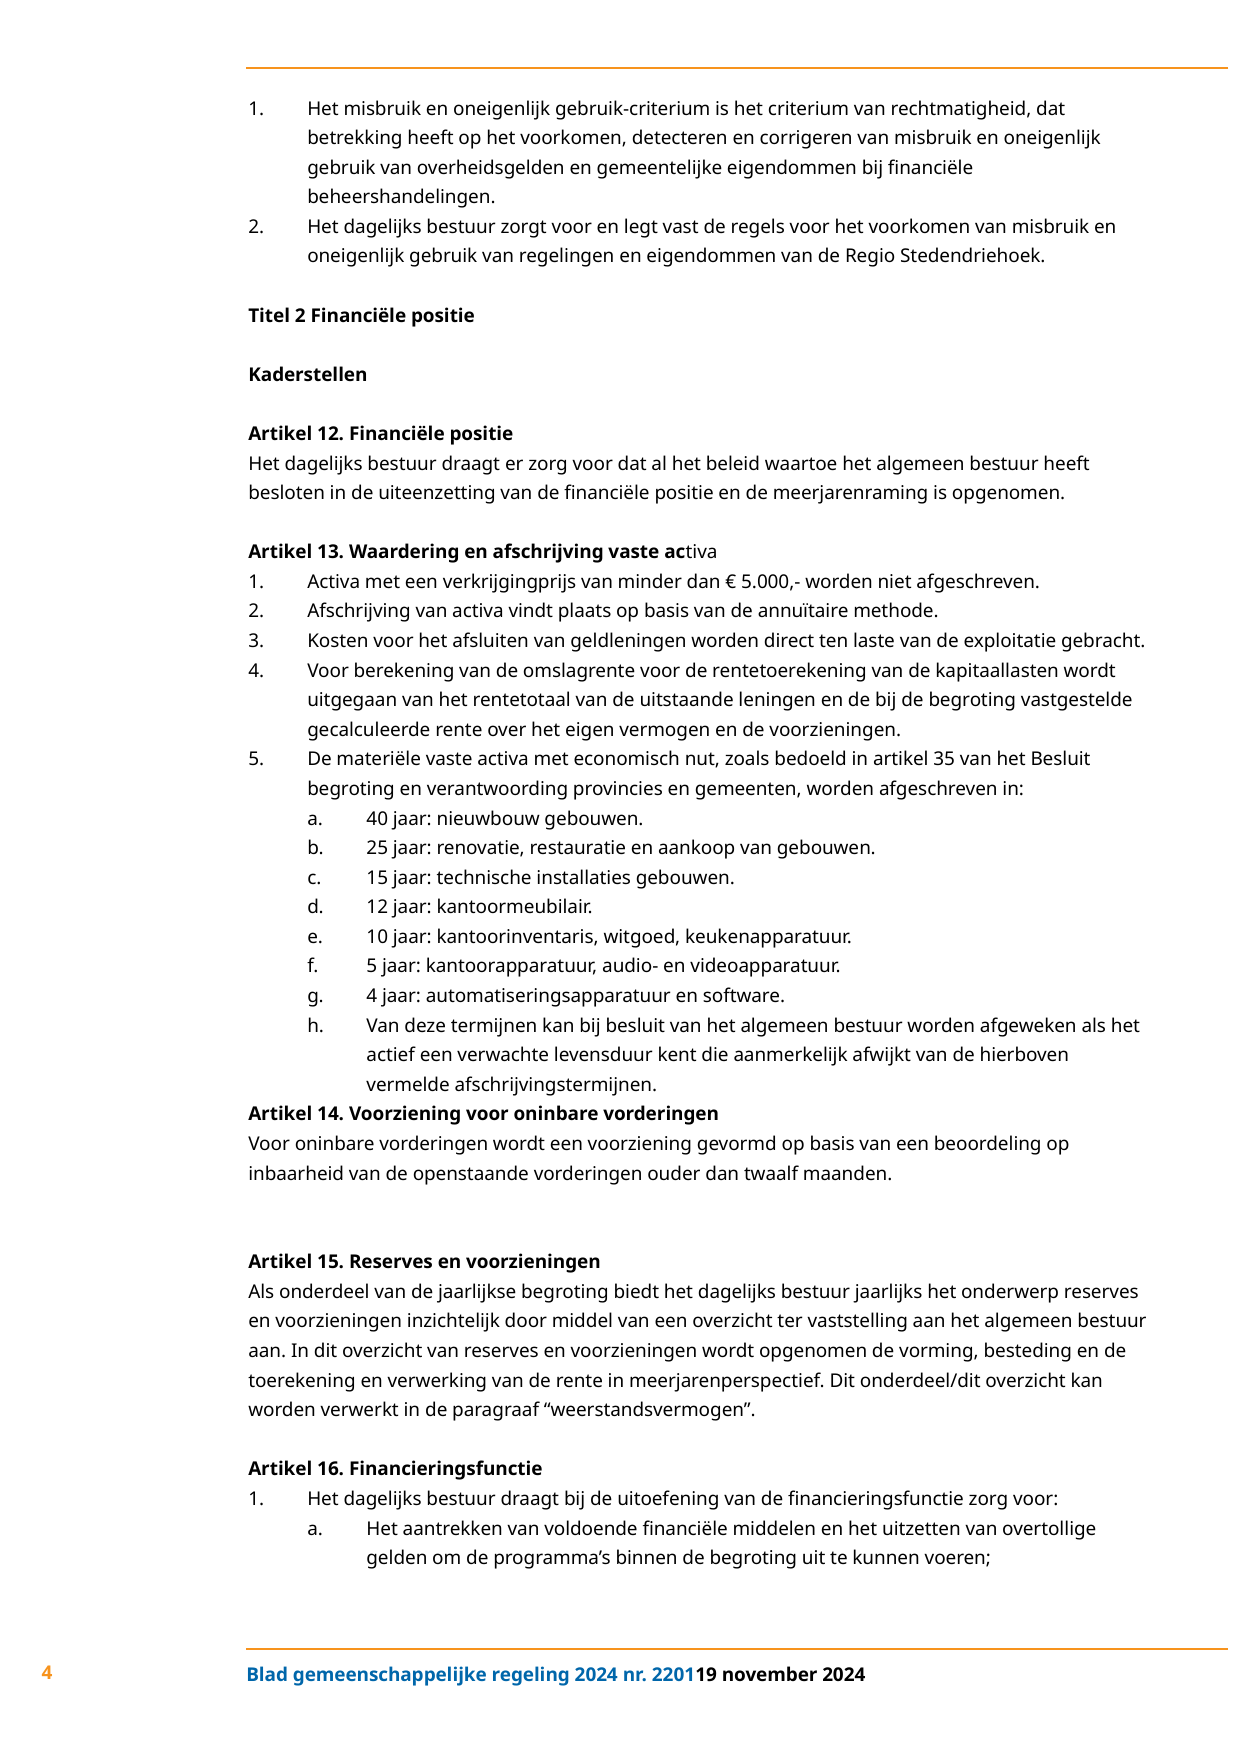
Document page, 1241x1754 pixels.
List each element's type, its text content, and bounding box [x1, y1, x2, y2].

list 15 jaar: technische installaties gebouwen. [307, 864, 1152, 890]
text Artikel 15. Reserves en voorzieningen [248, 1248, 1152, 1274]
list Voor berekening van de omslagrente voor de rentetoerekening van de kapitaallasten wordt uitgegaan van het rentetotaal van de uitstaande leningen en de bij de begroting vastgestelde gecalculeerde rente over het eigen vermogen en de voorzieningen. [248, 657, 1152, 742]
text Voor oninbare vorderingen wordt een voorziening gevormd op basis van een beoordeling op inbaarheid van de openstaande vorderingen ouder dan twaalf maanden. [248, 1130, 1152, 1186]
list 5 jaar: kantoorapparatuur, audio- en videoapparatuur. [307, 953, 1152, 978]
text Artikel 12. Financiële positie [248, 420, 1152, 446]
list Het dagelijks bestuur zorgt voor en legt vast de regels voor het voorkomen van misbruik en oneigenlijk gebruik van regelingen en eigendommen van de Regio Stedendriehoek. [248, 213, 1152, 268]
list Van deze termijnen kan bij besluit van het algemeen bestuur worden afgeweken als het actief een verwachte levensduur kent die aanmerkelijk afwijkt van de hierboven vermelde afschrijvingstermijnen. [307, 1012, 1152, 1097]
list 10 jaar: kantoorinventaris, witgoed, keukenapparatuur. [307, 923, 1152, 949]
text Artikel 14. Voorziening voor oninbare vorderingen [248, 1101, 1152, 1126]
list Kosten voor het afsluiten van geldleningen worden direct ten laste van de exploitatie gebracht. [248, 627, 1152, 653]
list 4 jaar: automatiseringsapparatuur en software. [307, 982, 1152, 1008]
text Het dagelijks bestuur draagt er zorg voor dat al het beleid waartoe het algemeen bestuur heeft besloten in de uiteenzetting van de financiële positie en de meerjarenraming is opgenomen. [248, 450, 1152, 505]
list 12 jaar: kantoormeubilair. [307, 893, 1152, 919]
text Artikel 13. Waardering en afschrijving vaste activa [248, 538, 1152, 564]
text Kaderstellen [248, 361, 1152, 387]
list 25 jaar: renovatie, restauratie en aankoop van gebouwen. [307, 834, 1152, 860]
list Het misbruik en oneigenlijk gebruik-criterium is het criterium van rechtmatigheid, dat betrekking heeft op het voorkomen, detecteren en corrigeren van misbruik en oneigenlijk gebruik van overheidsgelden en gemeentelijke eigendommen bij financiële beheershandelingen. [248, 95, 1152, 209]
picture [41, 47, 231, 172]
list De materiële vaste activa met economisch nut, zoals bedoeld in artikel 35 van het Besluit begroting en verantwoording provincies en gemeenten, worden afgeschreven in: [248, 746, 1152, 801]
text Artikel 16. Financieringsfunctie [248, 1456, 1152, 1481]
list Het aantrekken van voldoende financiële middelen en het uitzetten van overtollige gelden om de programma’s binnen de begroting uit te kunnen voeren; [307, 1515, 1152, 1570]
list Activa met een verkrijgingprijs van minder dan € 5.000,- worden niet afgeschreven. [248, 568, 1152, 594]
list Het dagelijks bestuur draagt bij de uitoefening van de financieringsfunctie zorg voor: [248, 1485, 1152, 1511]
list Afschrijving van activa vindt plaats op basis van de annuïtaire methode. [248, 598, 1152, 623]
text Titel 2 Financiële positie [248, 302, 1152, 328]
list 40 jaar: nieuwbouw gebouwen. [307, 805, 1152, 831]
text Als onderdeel van de jaarlijkse begroting biedt het dagelijks bestuur jaarlijks het onderwerp reserves en voorzieningen inzichtelijk door middel van een overzicht ter vaststelling aan het algemeen bestuur aan. In dit overzicht van reserves en voorzieningen wordt opgenomen de vorming, besteding en de toerekening en verwerking van de rente in meerjarenperspectief. Dit onderdeel/dit overzicht kan worden verwerkt in de paragraaf “weerstandsvermogen”. [248, 1278, 1152, 1422]
